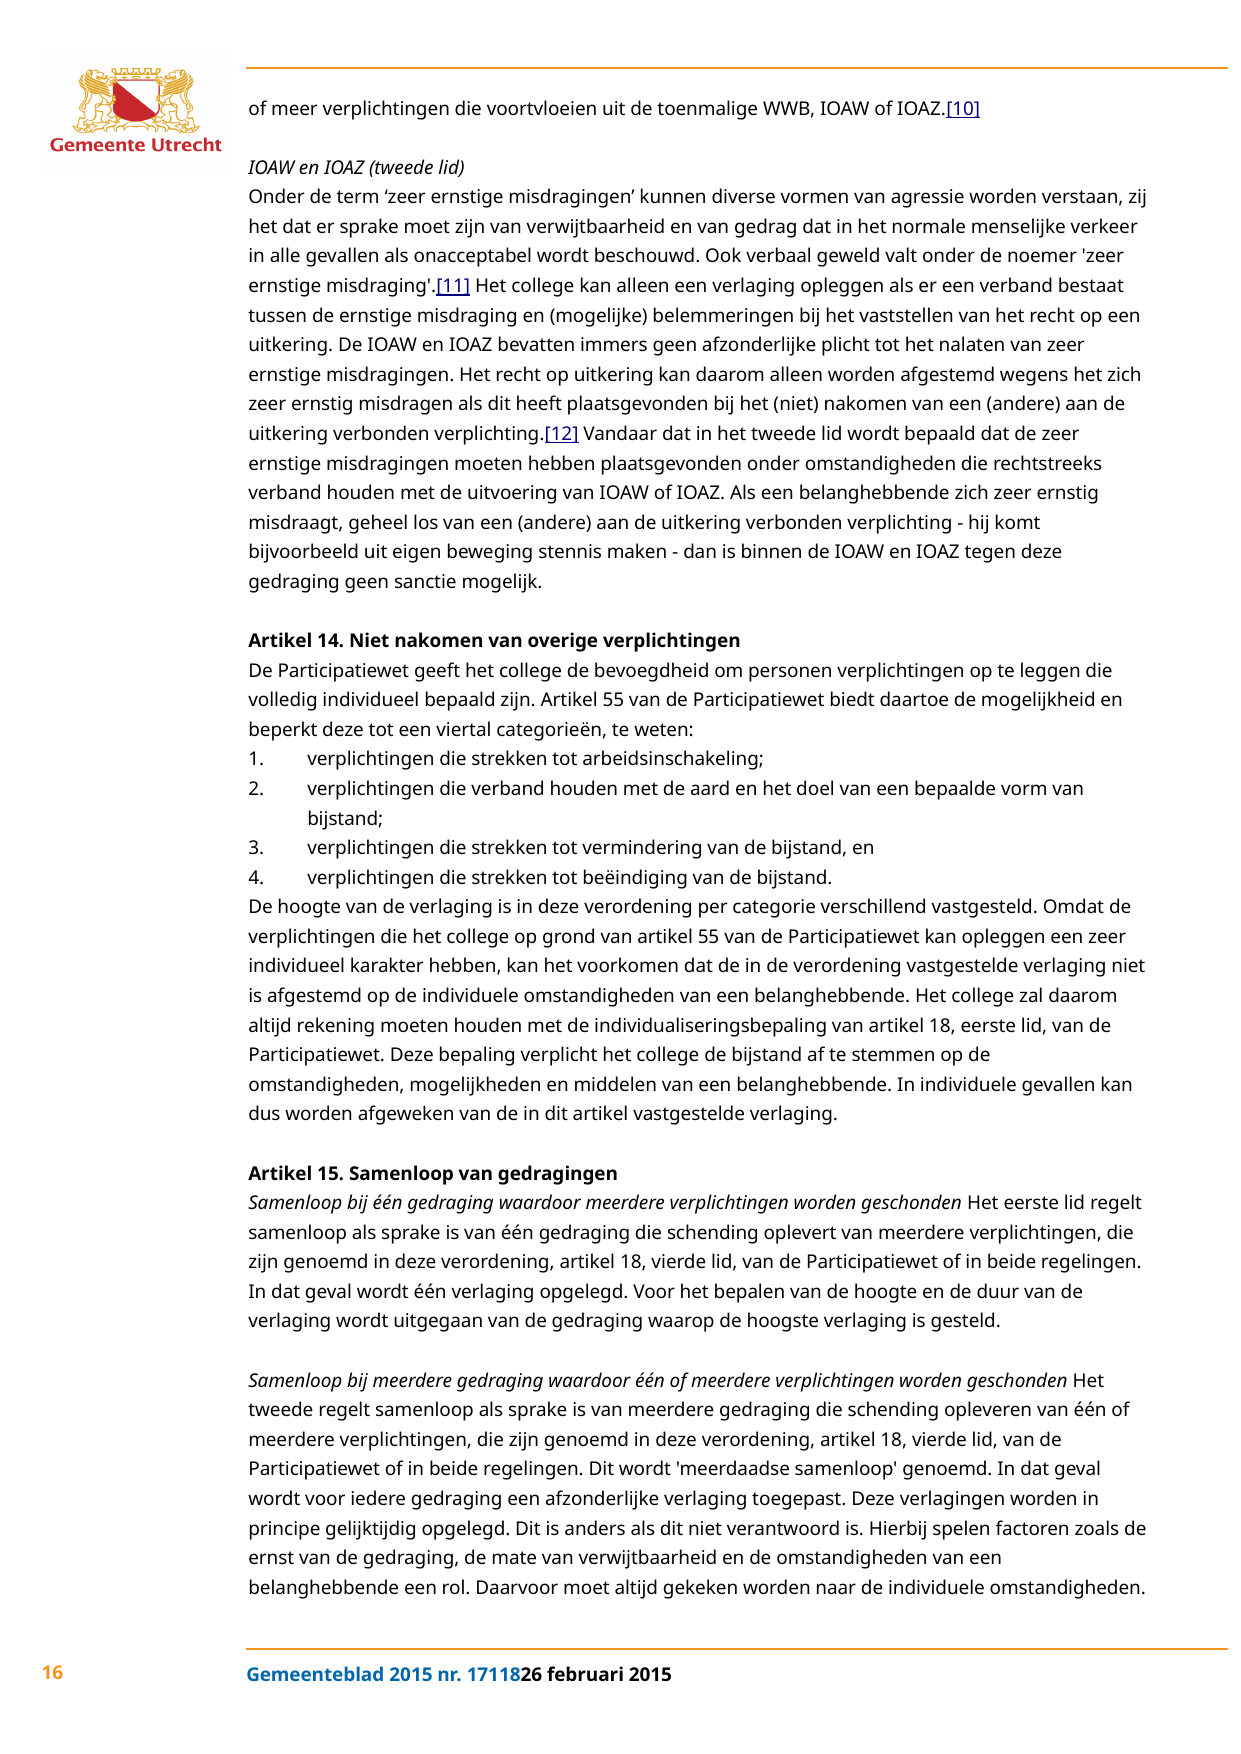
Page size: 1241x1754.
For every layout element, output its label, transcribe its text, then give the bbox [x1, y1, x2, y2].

text Samenloop bij één gedraging waardoor meerdere verplichtingen worden geschonden Het eerste lid regelt samenloop als sprake is van één gedraging die schending oplevert van meerdere verplichtingen, die zijn genoemd in deze verordening, artikel 18, vierde lid, van de Participatiewet of in beide regelingen. In dat geval wordt één verlaging opgelegd. Voor het bepalen van de hoogte en de duur van de verlaging wordt uitgegaan van de gedraging waarop de hoogste verlaging is gesteld. [248, 1189, 1152, 1333]
list verplichtingen die strekken tot vermindering van de bijstand, en [248, 834, 1152, 860]
text De hoogte van de verlaging is in deze verordening per categorie verschillend vastgesteld. Omdat de verplichtingen die het college op grond van artikel 55 van de Participatiewet kan opleggen een zeer individueel karakter hebben, kan het voorkomen dat de in de verordening vastgestelde verlaging niet is afgestemd op de individuele omstandigheden van een belanghebbende. Het college zal daarom altijd rekening moeten houden met de individualiseringsbepaling van artikel 18, eerste lid, van de Participatiewet. Deze bepaling verplicht het college de bijstand af te stemmen op de omstandigheden, mogelijkheden en middelen van een belanghebbende. In individuele gevallen kan dus worden afgeweken van de in dit artikel vastgestelde verlaging. [248, 893, 1152, 1126]
text Artikel 15. Samenloop van gedragingen [248, 1160, 1152, 1186]
text of meer verplichtingen die voortvloeien uit de toenmalige WWB, IOAW of IOAZ.[10] [248, 95, 1152, 121]
text IOAW en IOAZ (tweede lid) [248, 154, 1152, 180]
list verplichtingen die strekken tot arbeidsinschakeling; [248, 746, 1152, 771]
text Onder de term ‘zeer ernstige misdragingen’ kunnen diverse vormen van agressie worden verstaan, zij het dat er sprake moet zijn van verwijtbaarheid en van gedrag dat in het normale menselijke verkeer in alle gevallen als onacceptabel wordt beschouwd. Ook verbaal geweld valt onder de noemer 'zeer ernstige misdraging'.[11] Het college kan alleen een verlaging opleggen als er een verband bestaat tussen de ernstige misdraging en (mogelijke) belemmeringen bij het vaststellen van het recht op een uitkering. De IOAW en IOAZ bevatten immers geen afzonderlijke plicht tot het nalaten van zeer ernstige misdragingen. Het recht op uitkering kan daarom alleen worden afgestemd wegens het zich zeer ernstig misdragen als dit heeft plaatsgevonden bij het (niet) nakomen van een (andere) aan de uitkering verbonden verplichting.[12] Vandaar dat in het tweede lid wordt bepaald dat de zeer ernstige misdragingen moeten hebben plaatsgevonden onder omstandigheden die rechtstreeks verband houden met de uitvoering van IOAW of IOAZ. Als een belanghebbende zich zeer ernstig misdraagt, geheel los van een (andere) aan de uitkering verbonden verplichting - hij komt bijvoorbeeld uit eigen beweging stennis maken - dan is binnen de IOAW en IOAZ tegen deze gedraging geen sanctie mogelijk. [248, 183, 1152, 594]
text De Participatiewet geeft het college de bevoegdheid om personen verplichtingen op te leggen die volledig individueel bepaald zijn. Artikel 55 van de Participatiewet biedt daartoe de mogelijkheid en beperkt deze tot een viertal categorieën, te weten: [248, 657, 1152, 742]
text Artikel 14. Niet nakomen van overige verplichtingen [248, 627, 1152, 653]
text Samenloop bij meerdere gedraging waardoor één of meerdere verplichtingen worden geschonden Het tweede regelt samenloop als sprake is van meerdere gedraging die schending opleveren van één of meerdere verplichtingen, die zijn genoemd in deze verordening, artikel 18, vierde lid, van de Participatiewet of in beide regelingen. Dit wordt 'meerdaadse samenloop' genoemd. In dat geval wordt voor iedere gedraging een afzonderlijke verlaging toegepast. Deze verlagingen worden in principe gelijktijdig opgelegd. Dit is anders als dit niet verantwoord is. Hierbij spelen factoren zoals de ernst van de gedraging, de mate van verwijtbaarheid en de omstandigheden van een belanghebbende een rol. Daarvoor moet altijd gekeken worden naar de individuele omstandigheden. [248, 1367, 1152, 1600]
list verplichtingen die verband houden met de aard en het doel van een bepaalde vorm van bijstand; [248, 775, 1152, 831]
list verplichtingen die strekken tot beëindiging van de bijstand. [248, 864, 1152, 890]
picture [41, 47, 231, 172]
